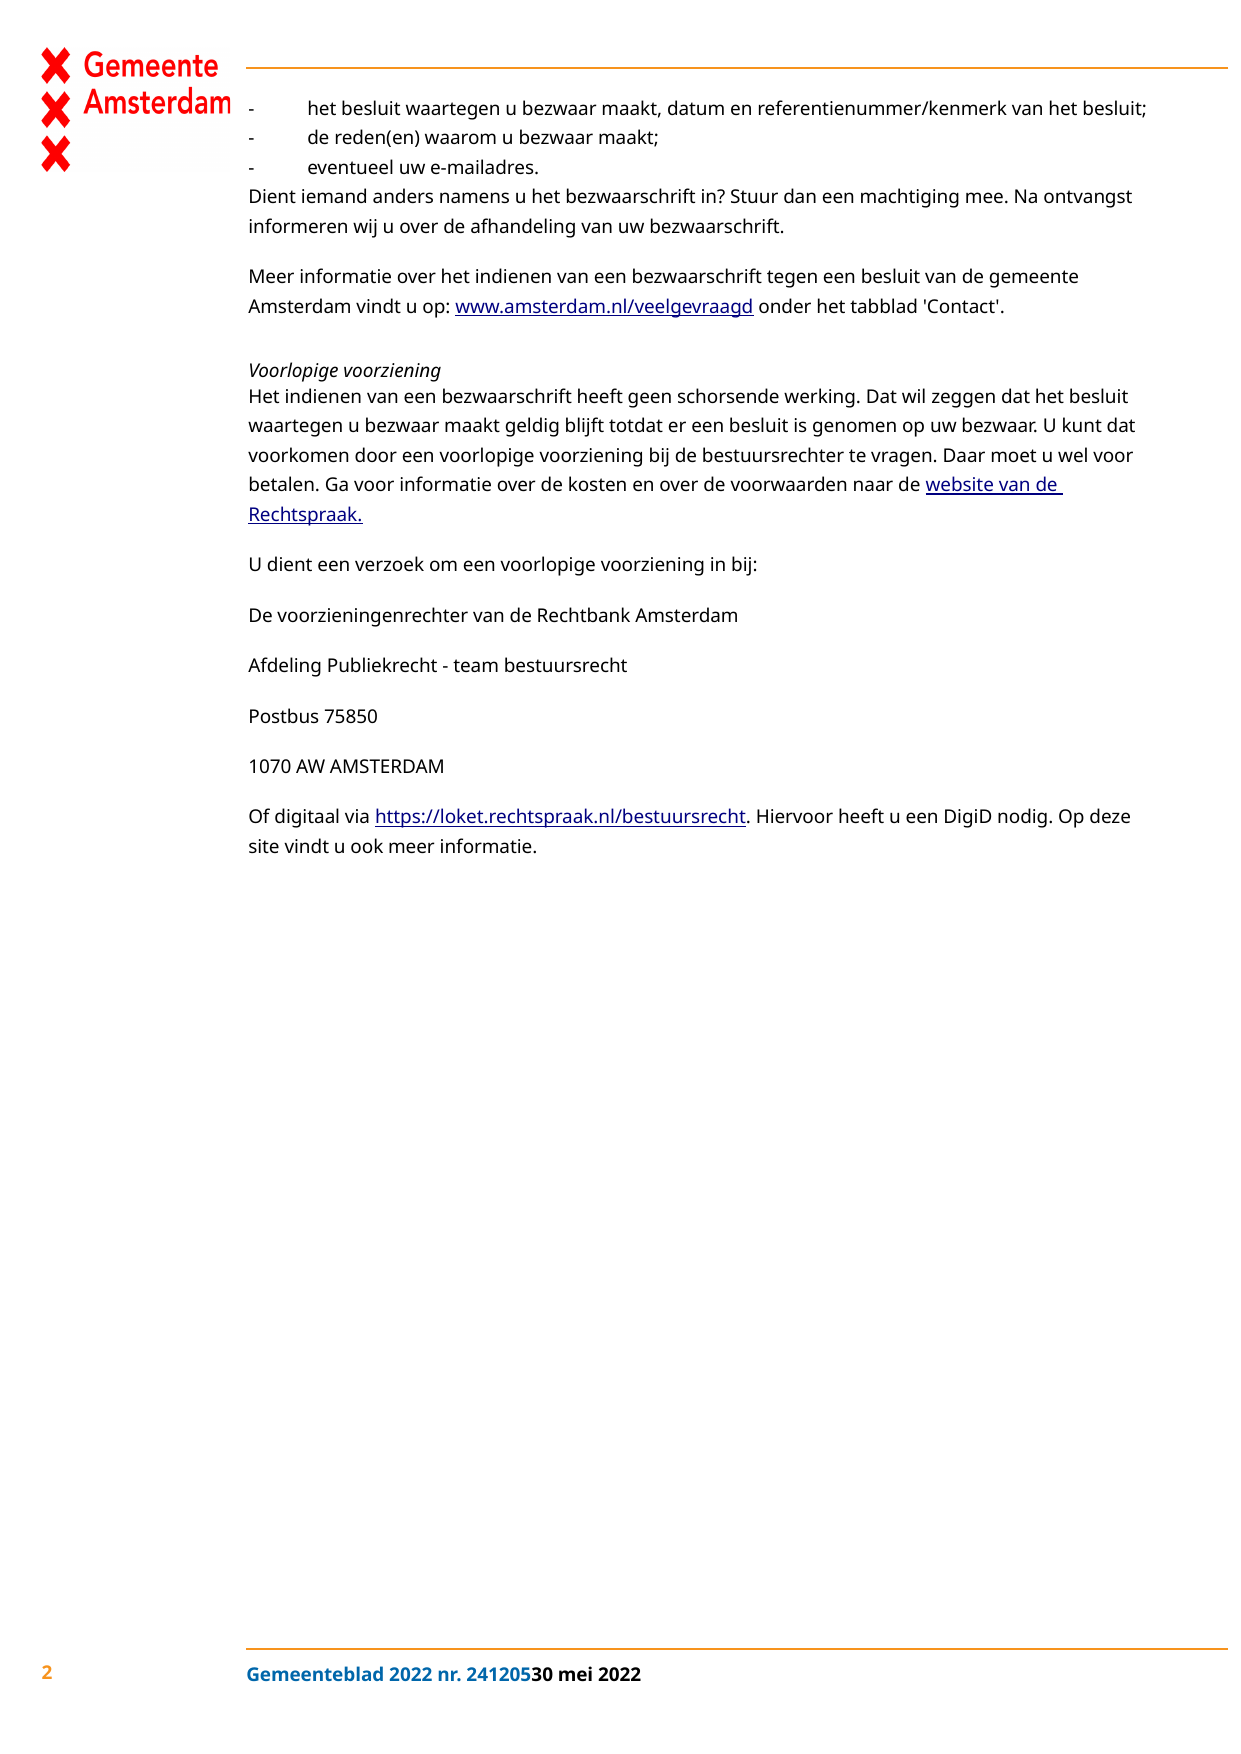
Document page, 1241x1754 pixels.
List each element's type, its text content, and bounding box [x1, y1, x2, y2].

text Het indienen van een bezwaarschrift heeft geen schorsende werking. Dat wil zeggen dat het besluit waartegen u bezwaar maakt geldig blijft totdat er een besluit is genomen op uw bezwaar. U kunt dat voorkomen door een voorlopige voorziening bij de bestuursrechter te vragen. Daar moet u wel voor betalen. Ga voor informatie over de kosten en over de voorwaarden naar de website van de Rechtspraak. [248, 383, 1152, 527]
text De voorzieningenrechter van de Rechtbank Amsterdam [248, 602, 1152, 628]
text Postbus 75850 [248, 703, 1152, 728]
text U dient een verzoek om een voorlopige voorziening in bij: [248, 552, 1152, 577]
text Afdeling Publiekrecht - team bestuursrecht [248, 652, 1152, 678]
list het besluit waartegen u bezwaar maakt, datum en referentienummer/kenmerk van het besluit; [248, 95, 1152, 121]
picture [41, 47, 231, 172]
list eventueel uw e-mailadres. [248, 154, 1152, 180]
text Voorlopige voorziening [248, 357, 1152, 383]
text Dient iemand anders namens u het bezwaarschrift in? Stuur dan een machtiging mee. Na ontvangst informeren wij u over de afhandeling van uw bezwaarschrift. [248, 183, 1152, 239]
list de reden(en) waarom u bezwaar maakt; [248, 124, 1152, 150]
text Meer informatie over het indienen van een bezwaarschrift tegen een besluit van de gemeente Amsterdam vindt u op: www.amsterdam.nl/veelgevraagd onder het tabblad 'Contact'. [248, 263, 1152, 319]
text Of digitaal via https://loket.rechtspraak.nl/bestuursrecht. Hiervoor heeft u een DigiD nodig. Op deze site vindt u ook meer informatie. [248, 804, 1152, 859]
text 1070 AW AMSTERDAM [248, 753, 1152, 779]
